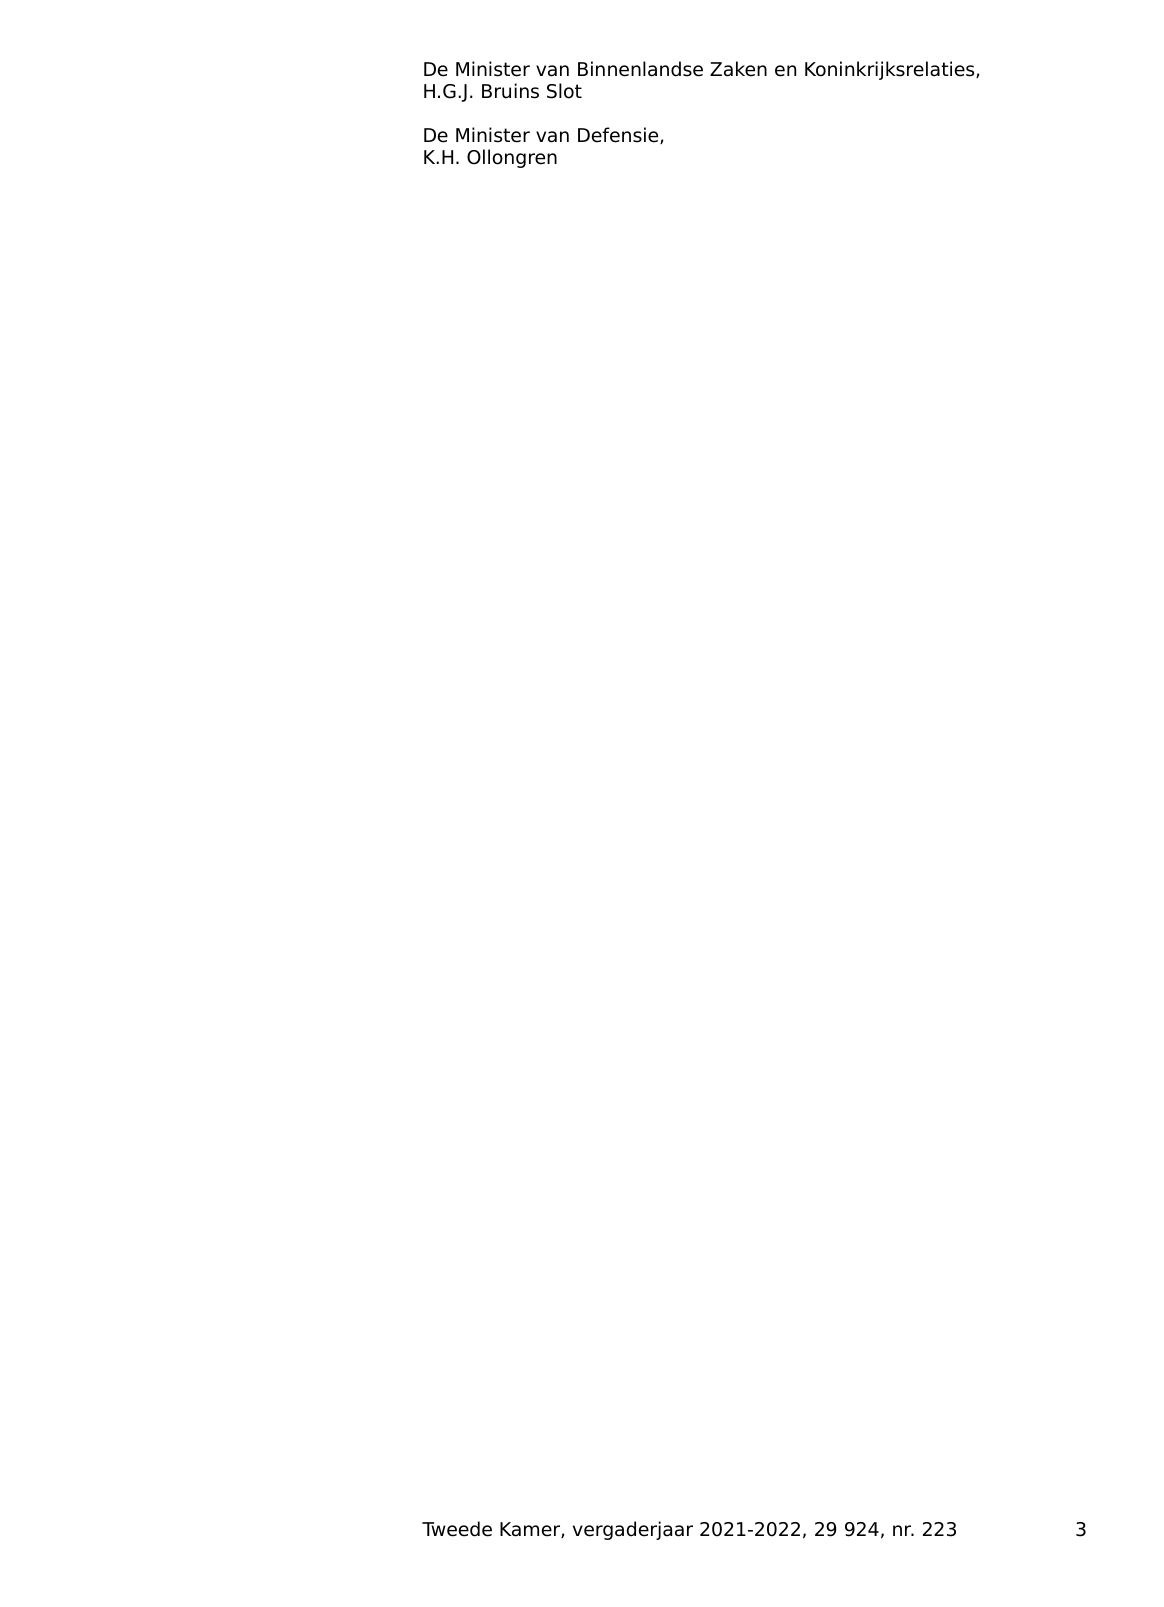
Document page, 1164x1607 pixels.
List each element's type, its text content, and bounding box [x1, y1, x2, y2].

text De Minister van Binnenlandse Zaken en Koninkrijksrelaties, H.G.J. Bruins Slot [422, 59, 1087, 103]
text De Minister van Defensie, K.H. Ollongren [422, 125, 1087, 169]
